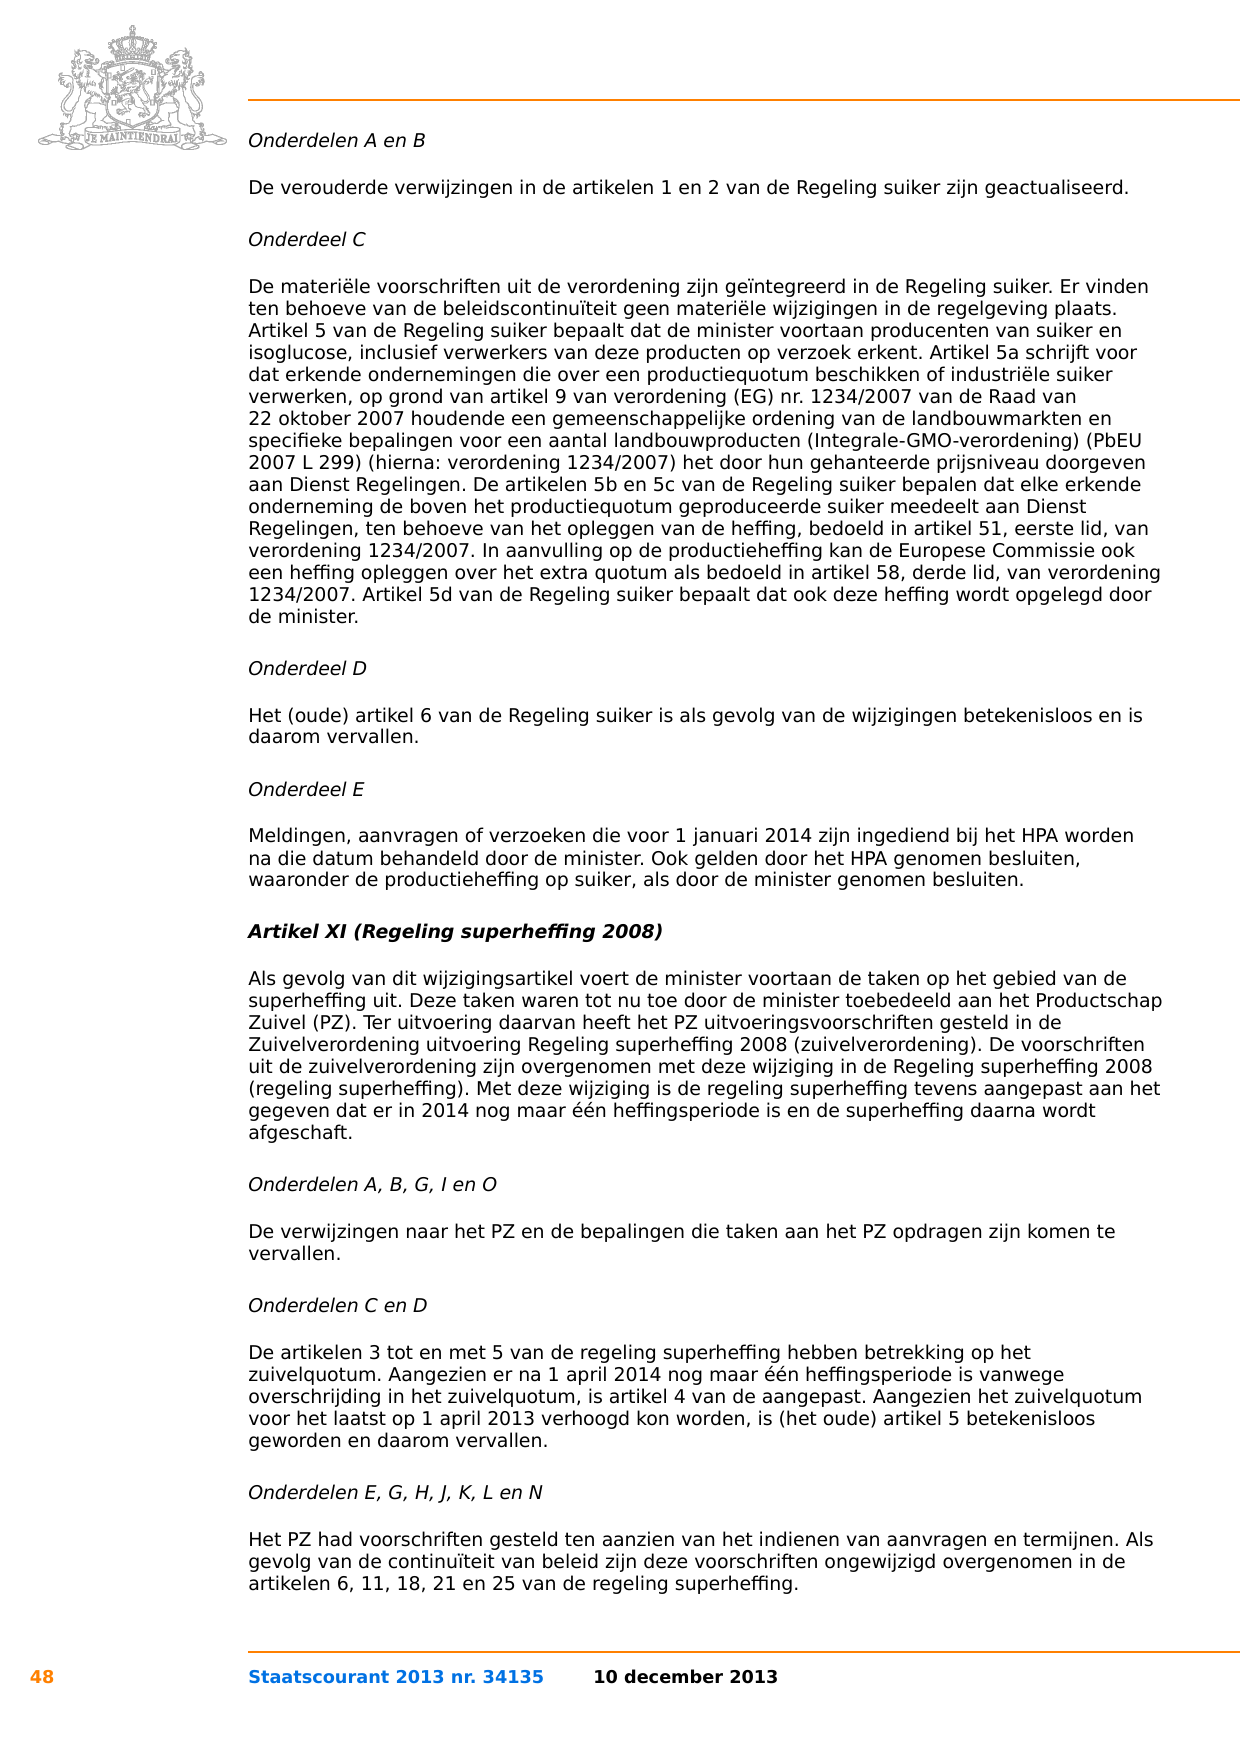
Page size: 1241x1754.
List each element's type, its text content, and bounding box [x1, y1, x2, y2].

text De materiële voorschriften uit de verordening zijn geïntegreerd in de Regeling suiker. Er vinden ten behoeve van de beleidscontinuïteit geen materiële wijzigingen in de regelgeving plaats. Artikel 5 van de Regeling suiker bepaalt dat de minister voortaan producenten van suiker en isoglucose, inclusief verwerkers van deze producten op verzoek erkent. Artikel 5a schrijft voor dat erkende ondernemingen die over een productiequotum beschikken of industriële suiker verwerken, op grond van artikel 9 van verordening (EG) nr. 1234/2007 van de Raad van 22 oktober 2007 houdende een gemeenschappelijke ordening van de landbouwmarkten en specifieke bepalingen voor een aantal landbouwproducten (Integrale-GMO-verordening) (PbEU 2007 L 299) (hierna: verordening 1234/2007) het door hun gehanteerde prijsniveau doorgeven aan Dienst Regelingen. De artikelen 5b en 5c van de Regeling suiker bepalen dat elke erkende onderneming de boven het productiequotum geproduceerde suiker meedeelt aan Dienst Regelingen, ten behoeve van het opleggen van de heffing, bedoeld in artikel 51, eerste lid, van verordening 1234/2007. In aanvulling op de productieheffing kan de Europese Commissie ook een heffing opleggen over het extra quotum als bedoeld in artikel 58, derde lid, van verordening 1234/2007. Artikel 5d van de Regeling suiker bepaalt dat ook deze heffing wordt opgelegd door de minister. [248, 276, 1163, 627]
text De verouderde verwijzingen in de artikelen 1 en 2 van de Regeling suiker zijn geactualiseerd. [248, 177, 1163, 199]
subtitle Onderdeel D [248, 657, 1163, 679]
text De artikelen 3 tot en met 5 van de regeling superheffing hebben betrekking op het zuivelquotum. Aangezien er na 1 april 2014 nog maar één heffingsperiode is vanwege overschrijding in het zuivelquotum, is artikel 4 van de aangepast. Aangezien het zuivelquotum voor het laatst op 1 april 2013 verhoogd kon worden, is (het oude) artikel 5 betekenisloos geworden en daarom vervallen. [248, 1342, 1163, 1452]
subtitle Onderdelen E, G, H, J, K, L en N [248, 1482, 1163, 1504]
picture [38, 25, 227, 150]
text Meldingen, aanvragen of verzoeken die voor 1 januari 2014 zijn ingediend bij het HPA worden na die datum behandeld door de minister. Ook gelden door het HPA genomen besluiten, waaronder de productieheffing op suiker, als door de minister genomen besluiten. [248, 825, 1163, 891]
text Als gevolg van dit wijzigingsartikel voert de minister voortaan de taken op het gebied van de superheffing uit. Deze taken waren tot nu toe door de minister toebedeeld aan het Productschap Zuivel (PZ). Ter uitvoering daarvan heeft het PZ uitvoeringsvoorschriften gesteld in de Zuivelverordening uitvoering Regeling superheffing 2008 (zuivelverordening). De voorschriften uit de zuivelverordening zijn overgenomen met deze wijziging in de Regeling superheffing 2008 (regeling superheffing). Met deze wijziging is de regeling superheffing tevens aangepast aan het gegeven dat er in 2014 nog maar één heffingsperiode is en de superheffing daarna wordt afgeschaft. [248, 968, 1163, 1144]
text De verwijzingen naar het PZ en de bepalingen die taken aan het PZ opdragen zijn komen te vervallen. [248, 1221, 1163, 1265]
text Het (oude) artikel 6 van de Regeling suiker is als gevolg van de wijzigingen betekenisloos en is daarom vervallen. [248, 704, 1163, 748]
subtitle Onderdeel E [248, 778, 1163, 800]
text Het PZ had voorschriften gesteld ten aanzien van het indienen van aanvragen en termijnen. Als gevolg van de continuïteit van beleid zijn deze voorschriften ongewijzigd overgenomen in de artikelen 6, 11, 18, 21 en 25 van de regeling superheffing. [248, 1529, 1163, 1595]
subtitle Onderdeel C [248, 229, 1163, 251]
subtitle Onderdelen A en B [248, 130, 1163, 152]
subtitle Onderdelen C en D [248, 1295, 1163, 1317]
subtitle Onderdelen A, B, G, I en O [248, 1174, 1163, 1196]
subtitle Artikel XI (Regeling superheffing 2008) [248, 921, 1163, 943]
